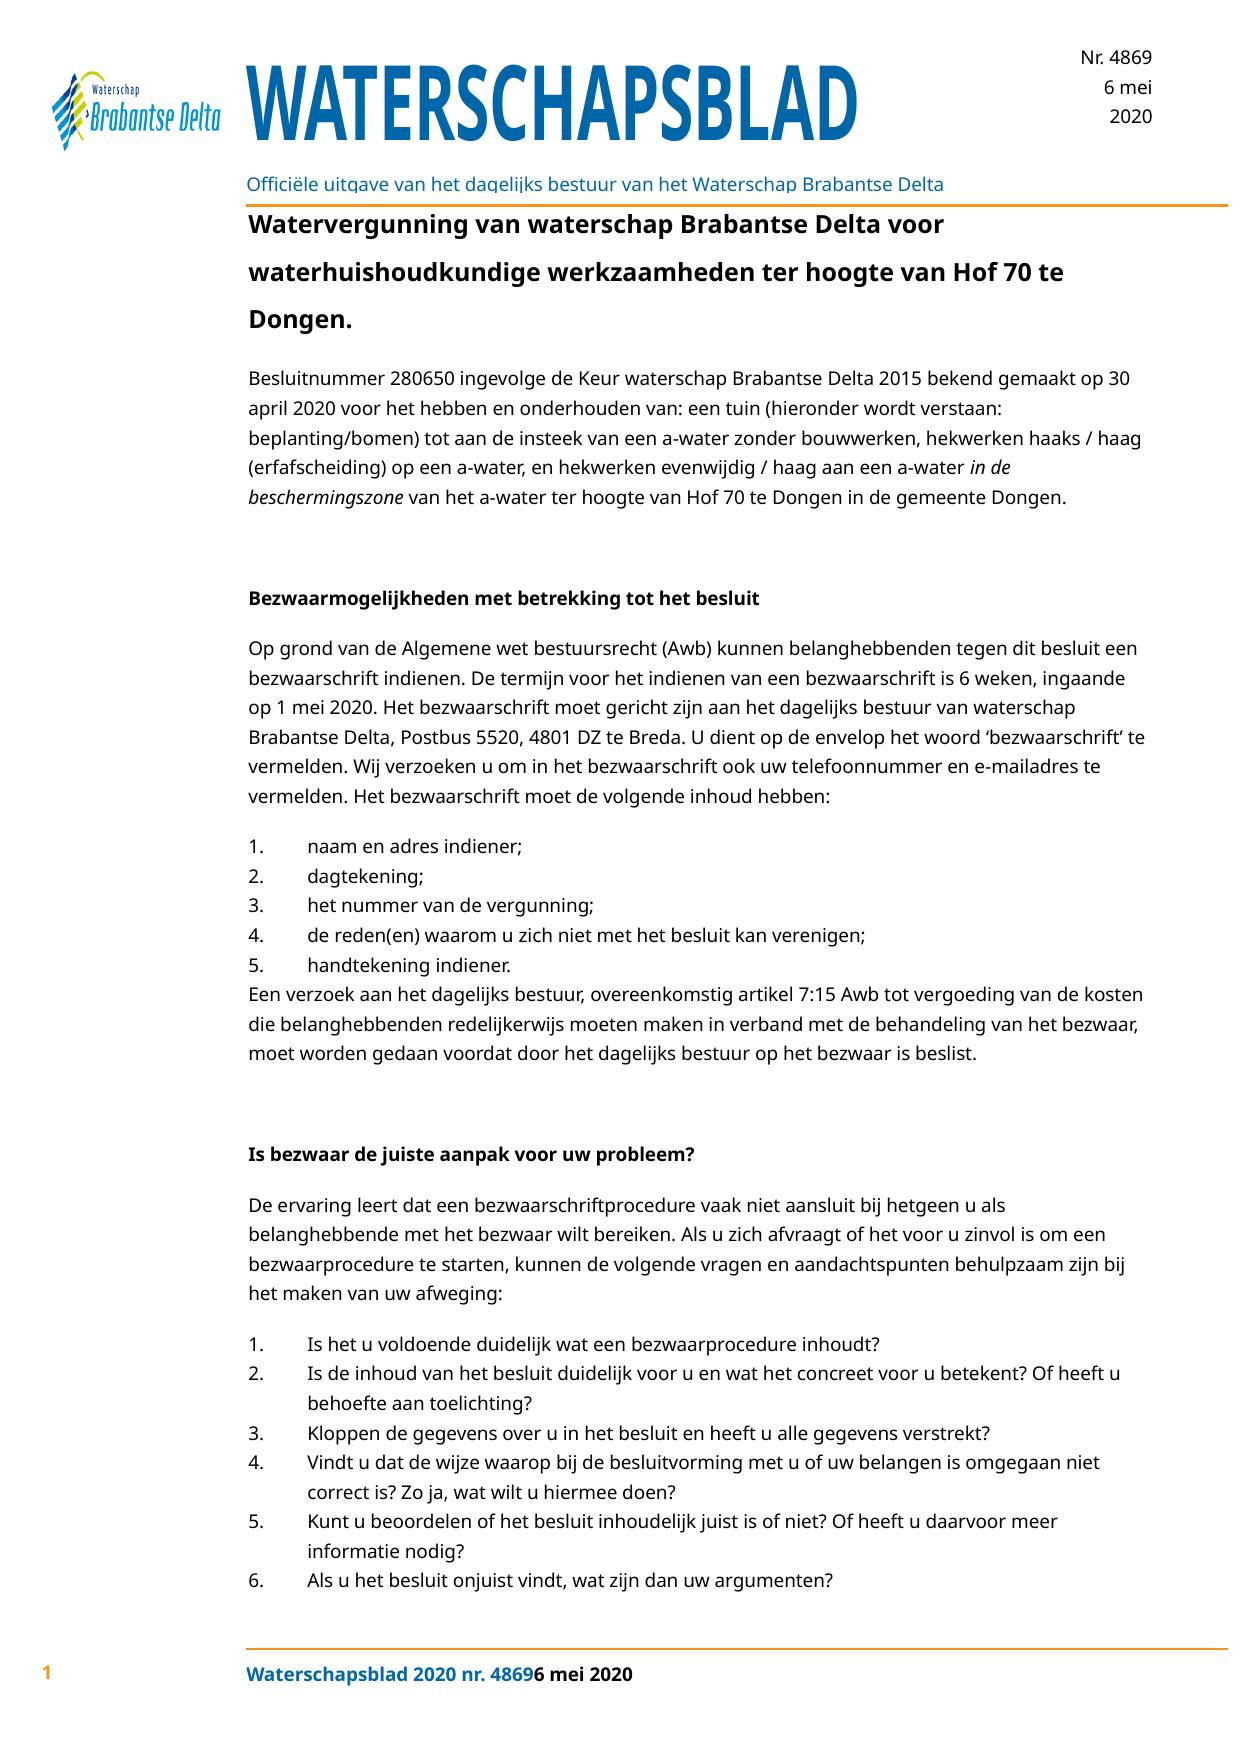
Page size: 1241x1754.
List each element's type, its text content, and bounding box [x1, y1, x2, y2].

text Besluitnummer 280650 ingevolge de Keur waterschap Brabantse Delta 2015 bekend gemaakt op 30 april 2020 voor het hebben en onderhouden van: een tuin (hieronder wordt verstaan: beplanting/bomen) tot aan de insteek van een a-water zonder bouwwerken, hekwerken haaks / haag (erfafscheiding) op een a-water, en hekwerken evenwijdig / haag aan een a-water in de beschermingszone van het a-water ter hoogte van Hof 70 te Dongen in de gemeente Dongen. [248, 366, 1152, 509]
text Een verzoek aan het dagelijks bestuur, overeenkomstig artikel 7:15 Awb tot vergoeding van de kosten die belanghebbenden redelijkerwijs moeten maken in verband met de behandeling van het bezwaar, moet worden gedaan voordat door het dagelijks bestuur op het bezwaar is beslist. [248, 981, 1152, 1066]
list dagtekening; [248, 863, 1152, 889]
list Is het u voldoende duidelijk wat een bezwaarprocedure inhoudt? [248, 1331, 1152, 1357]
text Is bezwaar de juiste aanpak voor uw probleem? [248, 1141, 1152, 1167]
list Kunt u beoordelen of het besluit inhoudelijk juist is of niet? Of heeft u daarvoor meer informatie nodig? [248, 1508, 1152, 1564]
list Is de inhoud van het besluit duidelijk voor u en wat het concreet voor u betekent? Of heeft u behoefte aan toelichting? [248, 1361, 1152, 1416]
list de reden(en) waarom u zich niet met het besluit kan verenigen; [248, 922, 1152, 948]
list Vindt u dat de wijze waarop bij de besluitvorming met u of uw belangen is omgegaan niet correct is? Zo ja, wat wilt u hiermee doen? [248, 1449, 1152, 1504]
text Op grond van de Algemene wet bestuursrecht (Awb) kunnen belanghebbenden tegen dit besluit een bezwaarschrift indienen. De termijn voor het indienen van een bezwaarschrift is 6 weken, ingaande op 1 mei 2020. Het bezwaarschrift moet gericht zijn aan het dagelijks bestuur van waterschap Brabantse Delta, Postbus 5520, 4801 DZ te Breda. U dient op de envelop het woord ‘bezwaarschrift’ te vermelden. Wij verzoeken u om in het bezwaarschrift ook uw telefoonnummer en e‑mailadres te vermelden. Het bezwaarschrift moet de volgende inhoud hebben: [248, 635, 1152, 809]
text Watervergunning van waterschap Brabantse Delta voor waterhuishoudkundige werkzaamheden ter hoogte van Hof 70 te Dongen. [248, 207, 1152, 336]
list het nummer van de vergunning; [248, 893, 1152, 918]
list Kloppen de gegevens over u in het besluit en heeft u alle gegevens verstrekt? [248, 1420, 1152, 1445]
list naam en adres indiener; [248, 833, 1152, 859]
picture [41, 47, 231, 172]
text De ervaring leert dat een bezwaarschriftprocedure vaak niet aansluit bij hetgeen u als belanghebbende met het bezwaar wilt bereiken. Als u zich afvraagt of het voor u zinvol is om een bezwaarprocedure te starten, kunnen de volgende vragen en aandachtspunten behulpzaam zijn bij het maken van uw afweging: [248, 1192, 1152, 1306]
text Bezwaarmogelijkheden met betrekking tot het besluit [248, 585, 1152, 610]
list Als u het besluit onjuist vindt, wat zijn dan uw argumenten? [248, 1568, 1152, 1593]
list handtekening indiener. [248, 952, 1152, 977]
